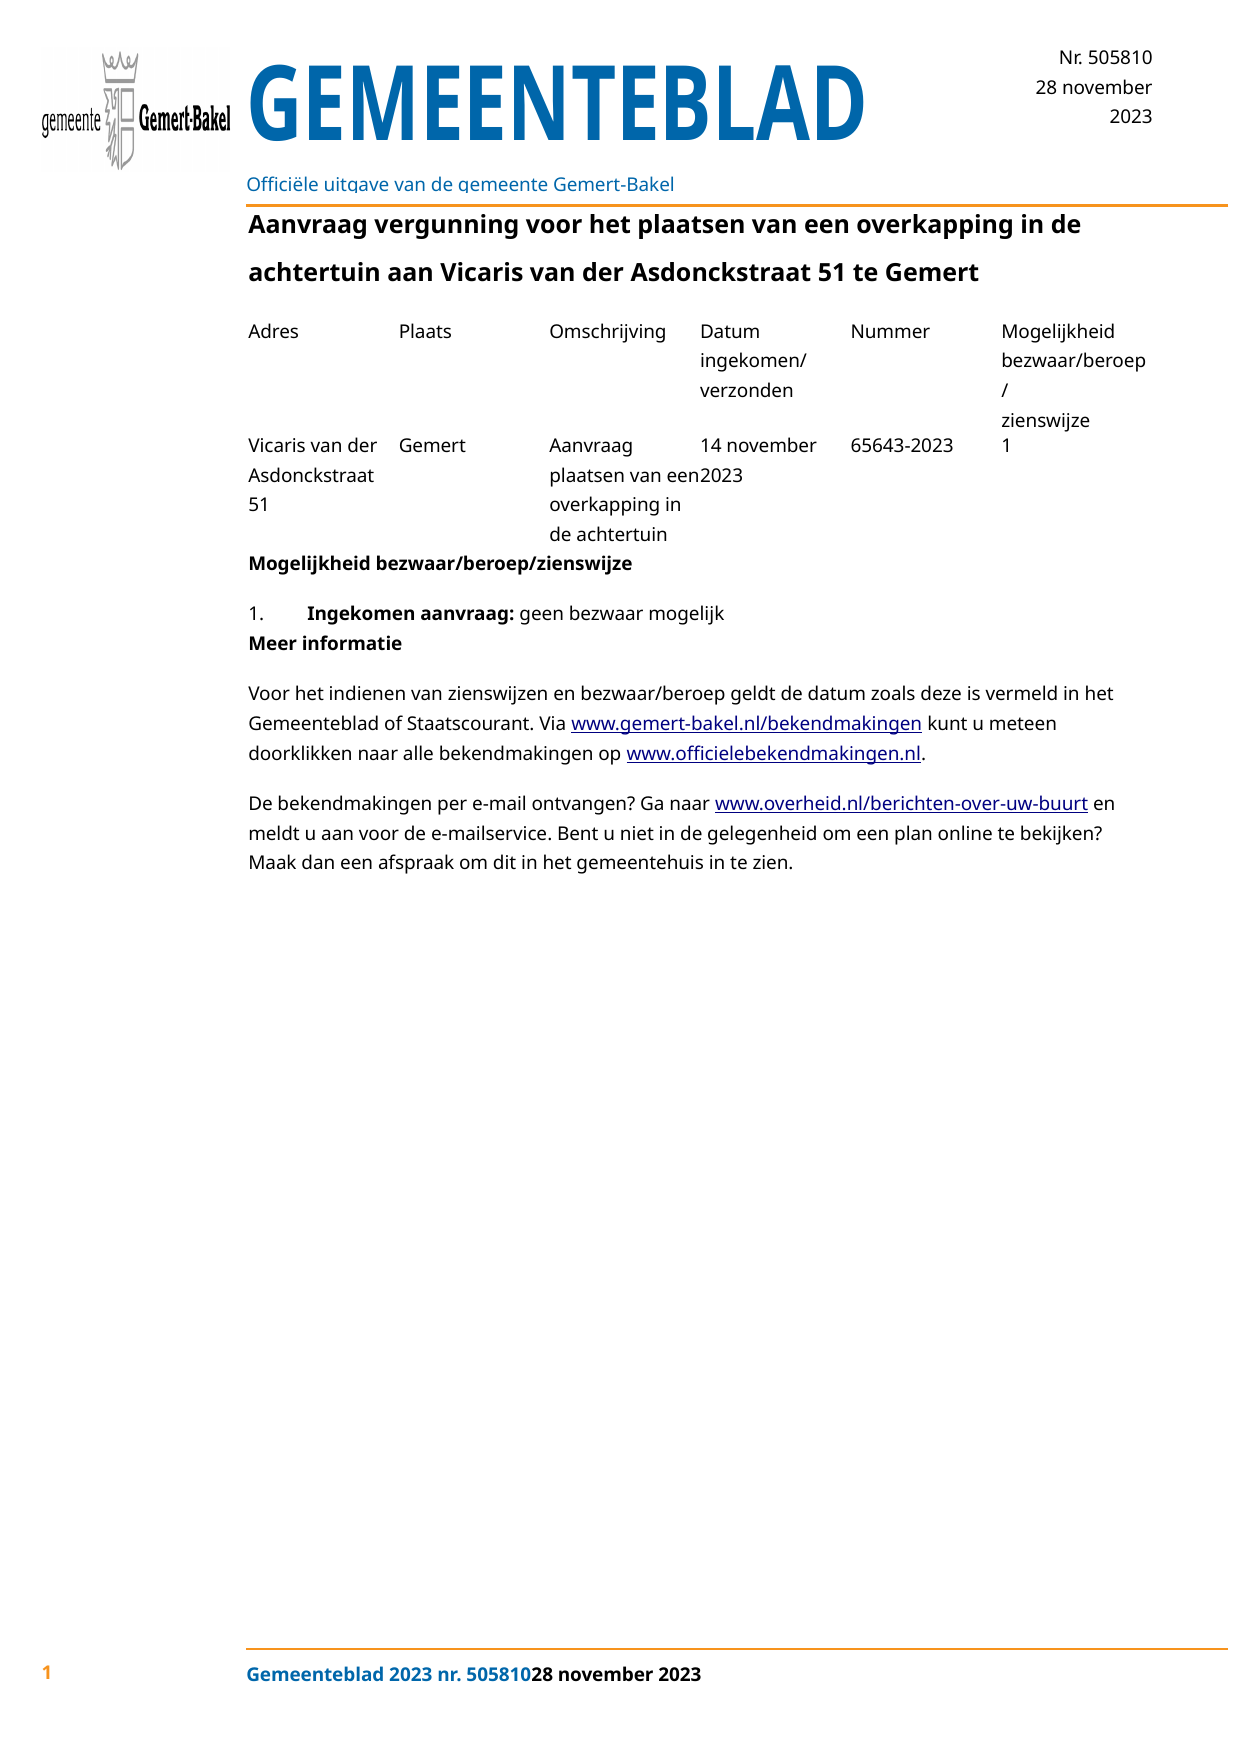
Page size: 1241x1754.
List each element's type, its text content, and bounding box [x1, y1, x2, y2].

text Mogelijkheid bezwaar/beroep/zienswijze [248, 550, 1152, 576]
table_header Omschrijving [549, 318, 700, 432]
table_cell 14 november 2023 [700, 433, 850, 547]
text Voor het indienen van zienswijzen en bezwaar/beroep geldt de datum zoals deze is vermeld in het Gemeenteblad of Staatscourant. Via www.gemert-bakel.nl/bekendmakingen kunt u meteen doorklikken naar alle bekendmakingen op www.officielebekendmakingen.nl. [248, 681, 1152, 766]
table_cell Vicaris van der Asdonckstraat 51 [248, 433, 398, 547]
text Aanvraag vergunning voor het plaatsen van een overkapping in de achtertuin aan Vicaris van der Asdonckstraat 51 te Gemert [248, 207, 1152, 288]
table_header Nummer [850, 318, 1001, 432]
table_header Datum ingekomen/ verzonden [700, 318, 850, 432]
table_cell Gemert [399, 433, 549, 547]
text De bekendmakingen per e-mail ontvangen? Ga naar www.overheid.nl/berichten-over-uw-buurt en meldt u aan voor de e-mailservice. Bent u niet in de gelegenheid om een plan online te bekijken? Maak dan een afspraak om dit in het gemeentehuis in te zien. [248, 790, 1152, 875]
table_header Mogelijkheid bezwaar/beroep/ zienswijze [1001, 318, 1152, 432]
table_cell 1 [1001, 433, 1152, 547]
table_header Adres [248, 318, 398, 432]
table_cell 65643-2023 [850, 433, 1001, 547]
list Ingekomen aanvraag: geen bezwaar mogelijk [248, 601, 1152, 626]
text Meer informatie [248, 630, 1152, 656]
picture [41, 47, 231, 172]
table_cell Aanvraag plaatsen van een overkapping in de achtertuin [549, 433, 700, 547]
table_header Plaats [399, 318, 549, 432]
